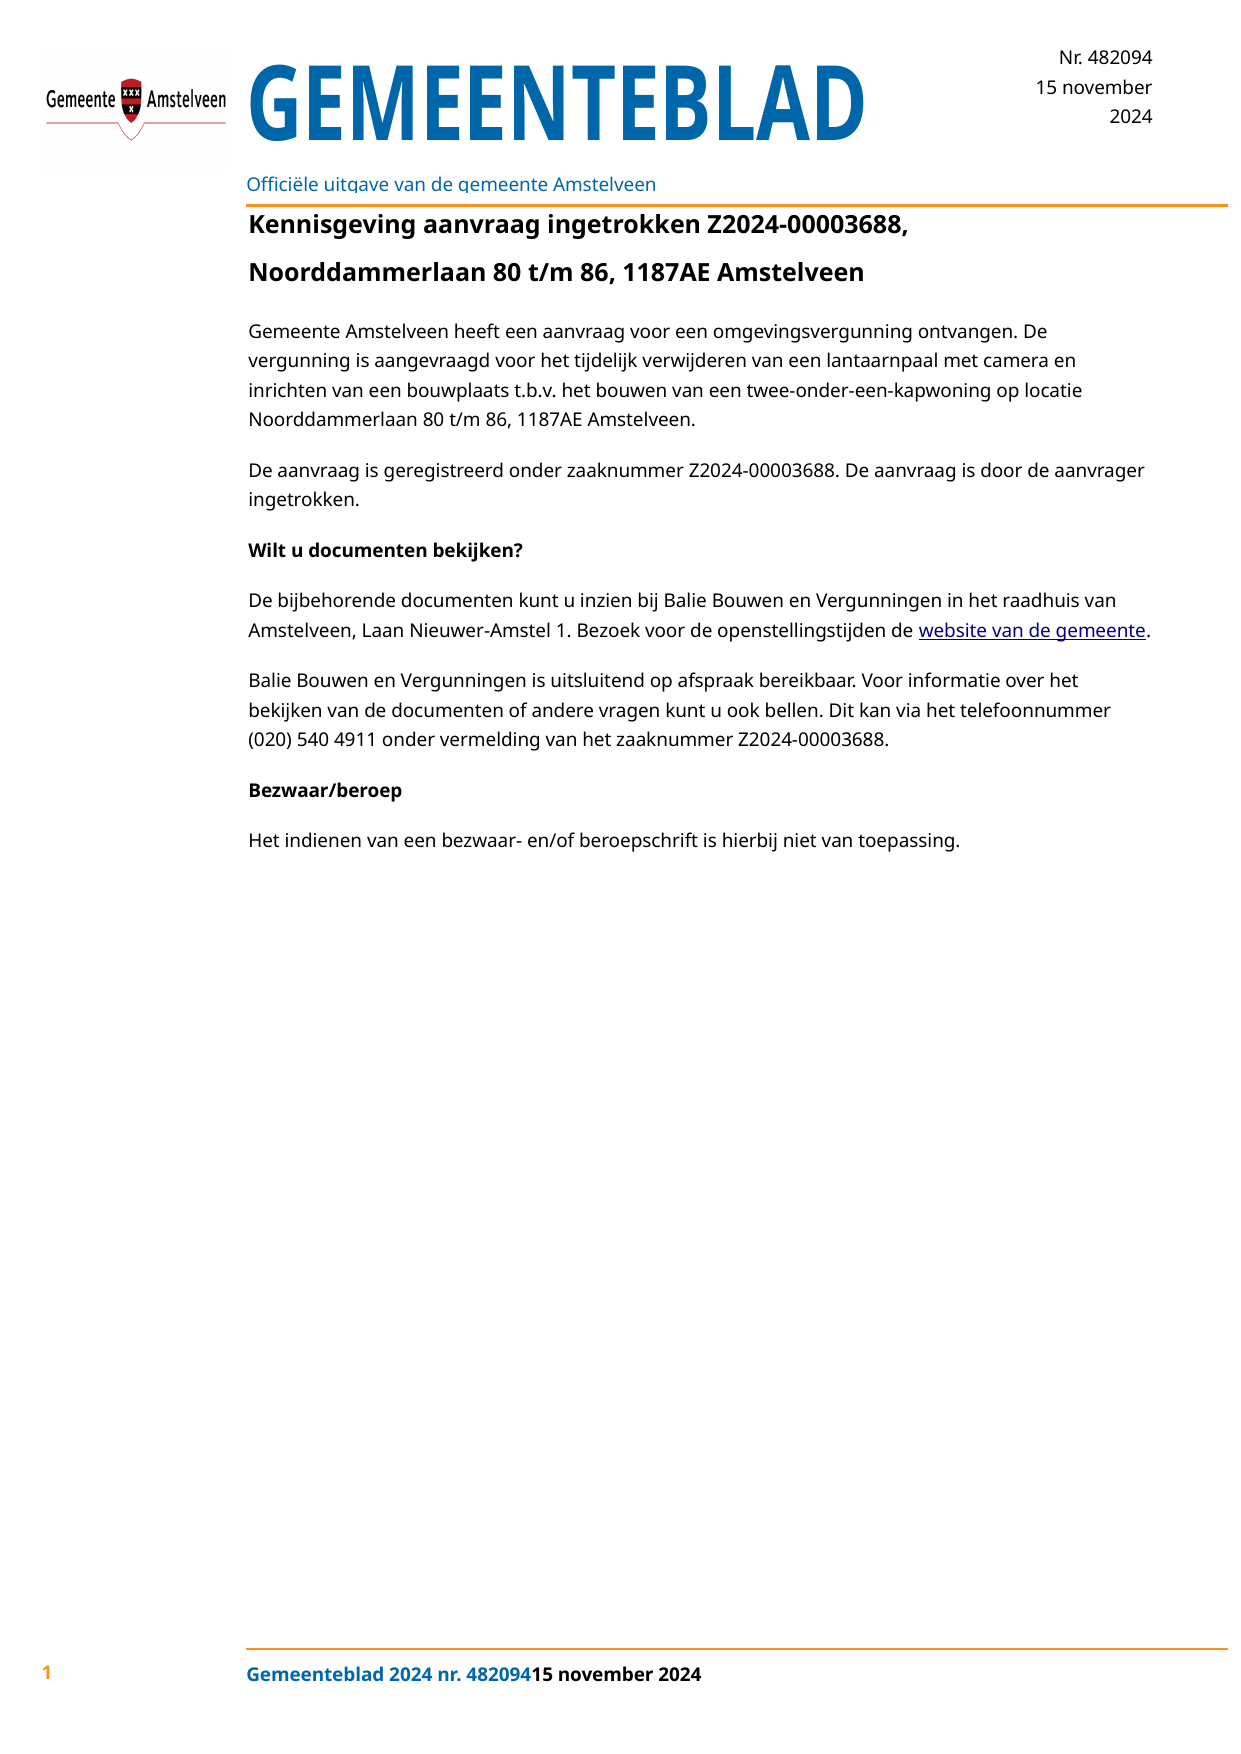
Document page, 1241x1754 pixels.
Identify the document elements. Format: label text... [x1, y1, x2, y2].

text Het indienen van een bezwaar- en/of beroepschrift is hierbij niet van toepassing. [248, 827, 1152, 853]
text De aanvraag is geregistreerd onder zaaknummer Z2024-00003688. De aanvraag is door de aanvrager ingetrokken. [248, 457, 1152, 512]
text De bijbehorende documenten kunt u inzien bij Balie Bouwen en Vergunningen in het raadhuis van Amstelveen, Laan Nieuwer-Amstel 1. Bezoek voor de openstellingstijden de website van de gemeente. [248, 587, 1152, 643]
text Kennisgeving aanvraag ingetrokken Z2024-00003688, Noorddammerlaan 80 t/m 86, 1187AE Amstelveen [248, 207, 1152, 288]
text Bezwaar/beroep [248, 777, 1152, 803]
text Gemeente Amstelveen heeft een aanvraag voor een omgevingsvergunning ontvangen. De vergunning is aangevraagd voor het tijdelijk verwijderen van een lantaarnpaal met camera en inrichten van een bouwplaats t.b.v. het bouwen van een twee-onder-een-kapwoning op locatie Noorddammerlaan 80 t/m 86, 1187AE Amstelveen. [248, 318, 1152, 432]
picture [41, 47, 231, 172]
text Balie Bouwen en Vergunningen is uitsluitend op afspraak bereikbaar. Voor informatie over het bekijken van de documenten of andere vragen kunt u ook bellen. Dit kan via het telefoonnummer (020) 540 4911 onder vermelding van het zaaknummer Z2024-00003688. [248, 667, 1152, 752]
text Wilt u documenten bekijken? [248, 537, 1152, 563]
